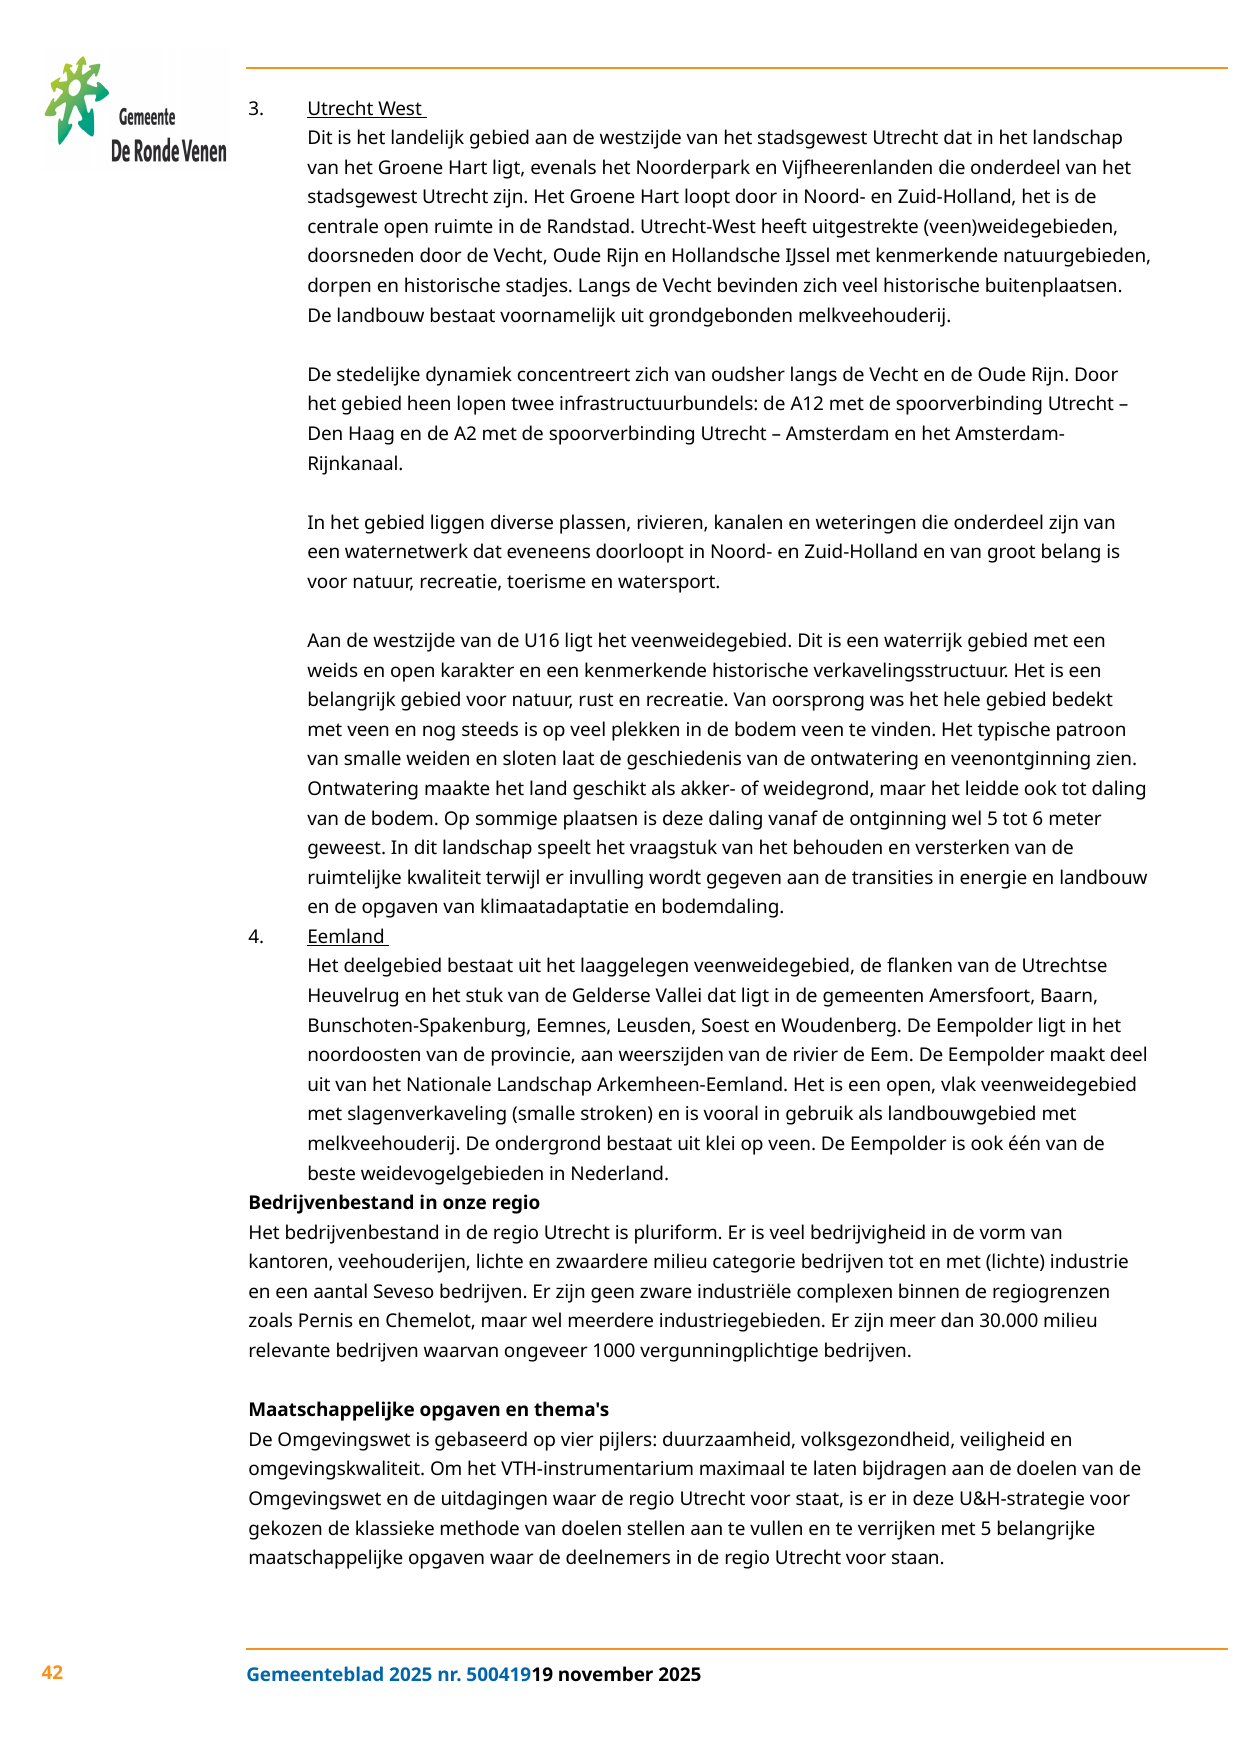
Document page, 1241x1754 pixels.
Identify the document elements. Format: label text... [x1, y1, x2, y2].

picture [41, 47, 231, 172]
list Utrecht West [248, 95, 1152, 121]
text De Omgevingswet is gebaseerd op vier pijlers: duurzaamheid, volksgezondheid, veiligheid en omgevingskwaliteit. Om het VTH-instrumentarium maximaal te laten bijdragen aan de doelen van de Omgevingswet en de uitdagingen waar de regio Utrecht voor staat, is er in deze U&H-strategie voor gekozen de klassieke methode van doelen stellen aan te vullen en te verrijken met 5 belangrijke maatschappelijke opgaven waar de deelnemers in de regio Utrecht voor staan. [248, 1426, 1152, 1570]
text Bedrijvenbestand in onze regio [248, 1189, 1152, 1215]
list De stedelijke dynamiek concentreert zich van oudsher langs de Vecht en de Oude Rijn. Door het gebied heen lopen twee infrastructuurbundels: de A12 met de spoorverbinding Utrecht – Den Haag en de A2 met de spoorverbinding Utrecht – Amsterdam en het Amsterdam-Rijnkanaal. [248, 361, 1152, 476]
list Het deelgebied bestaat uit het laaggelegen veenweidegebied, de flanken van de Utrechtse Heuvelrug en het stuk van de Gelderse Vallei dat ligt in de gemeenten Amersfoort, Baarn, Bunschoten-Spakenburg, Eemnes, Leusden, Soest en Woudenberg. De Eempolder ligt in het noordoosten van de provincie, aan weerszijden van de rivier de Eem. De Eempolder maakt deel uit van het Nationale Landschap Arkemheen-Eemland. Het is een open, vlak veenweidegebied met slagenverkaveling (smalle stroken) en is vooral in gebruik als landbouwgebied met melkveehouderij. De ondergrond bestaat uit klei op veen. De Eempolder is ook één van de beste weidevogelgebieden in Nederland. [248, 953, 1152, 1186]
text Maatschappelijke opgaven en thema's [248, 1396, 1152, 1422]
list In het gebied liggen diverse plassen, rivieren, kanalen en weteringen die onderdeel zijn van een waternetwerk dat eveneens doorloopt in Noord- en Zuid-Holland en van groot belang is voor natuur, recreatie, toerisme en watersport. [248, 509, 1152, 594]
text Het bedrijvenbestand in de regio Utrecht is pluriform. Er is veel bedrijvigheid in de vorm van kantoren, veehouderijen, lichte en zwaardere milieu categorie bedrijven tot en met (lichte) industrie en een aantal Seveso bedrijven. Er zijn geen zware industriële complexen binnen de regiogrenzen zoals Pernis en Chemelot, maar wel meerdere industriegebieden. Er zijn meer dan 30.000 milieu relevante bedrijven waarvan ongeveer 1000 vergunningplichtige bedrijven. [248, 1219, 1152, 1363]
list Dit is het landelijk gebied aan de westzijde van het stadsgewest Utrecht dat in het landschap van het Groene Hart ligt, evenals het Noorderpark en Vijfheerenlanden die onderdeel van het stadsgewest Utrecht zijn. Het Groene Hart loopt door in Noord- en Zuid-Holland, het is de centrale open ruimte in de Randstad. Utrecht-West heeft uitgestrekte (veen)weidegebieden, doorsneden door de Vecht, Oude Rijn en Hollandsche IJssel met kenmerkende natuurgebieden, dorpen en historische stadjes. Langs de Vecht bevinden zich veel historische buitenplaatsen. De landbouw bestaat voornamelijk uit grondgebonden melkveehouderij. [248, 124, 1152, 328]
list Aan de westzijde van de U16 ligt het veenweidegebied. Dit is een waterrijk gebied met een weids en open karakter en een kenmerkende historische verkavelingsstructuur. Het is een belangrijk gebied voor natuur, rust en recreatie. Van oorsprong was het hele gebied bedekt met veen en nog steeds is op veel plekken in de bodem veen te vinden. Het typische patroon van smalle weiden en sloten laat de geschiedenis van de ontwatering en veenontginning zien. Ontwatering maakte het land geschikt als akker- of weidegrond, maar het leidde ook tot daling van de bodem. Op sommige plaatsen is deze daling vanaf de ontginning wel 5 tot 6 meter geweest. In dit landschap speelt het vraagstuk van het behouden en versterken van de ruimtelijke kwaliteit terwijl er invulling wordt gegeven aan de transities in energie en landbouw en de opgaven van klimaatadaptatie en bodemdaling. [248, 627, 1152, 919]
list Eemland [248, 923, 1152, 949]
